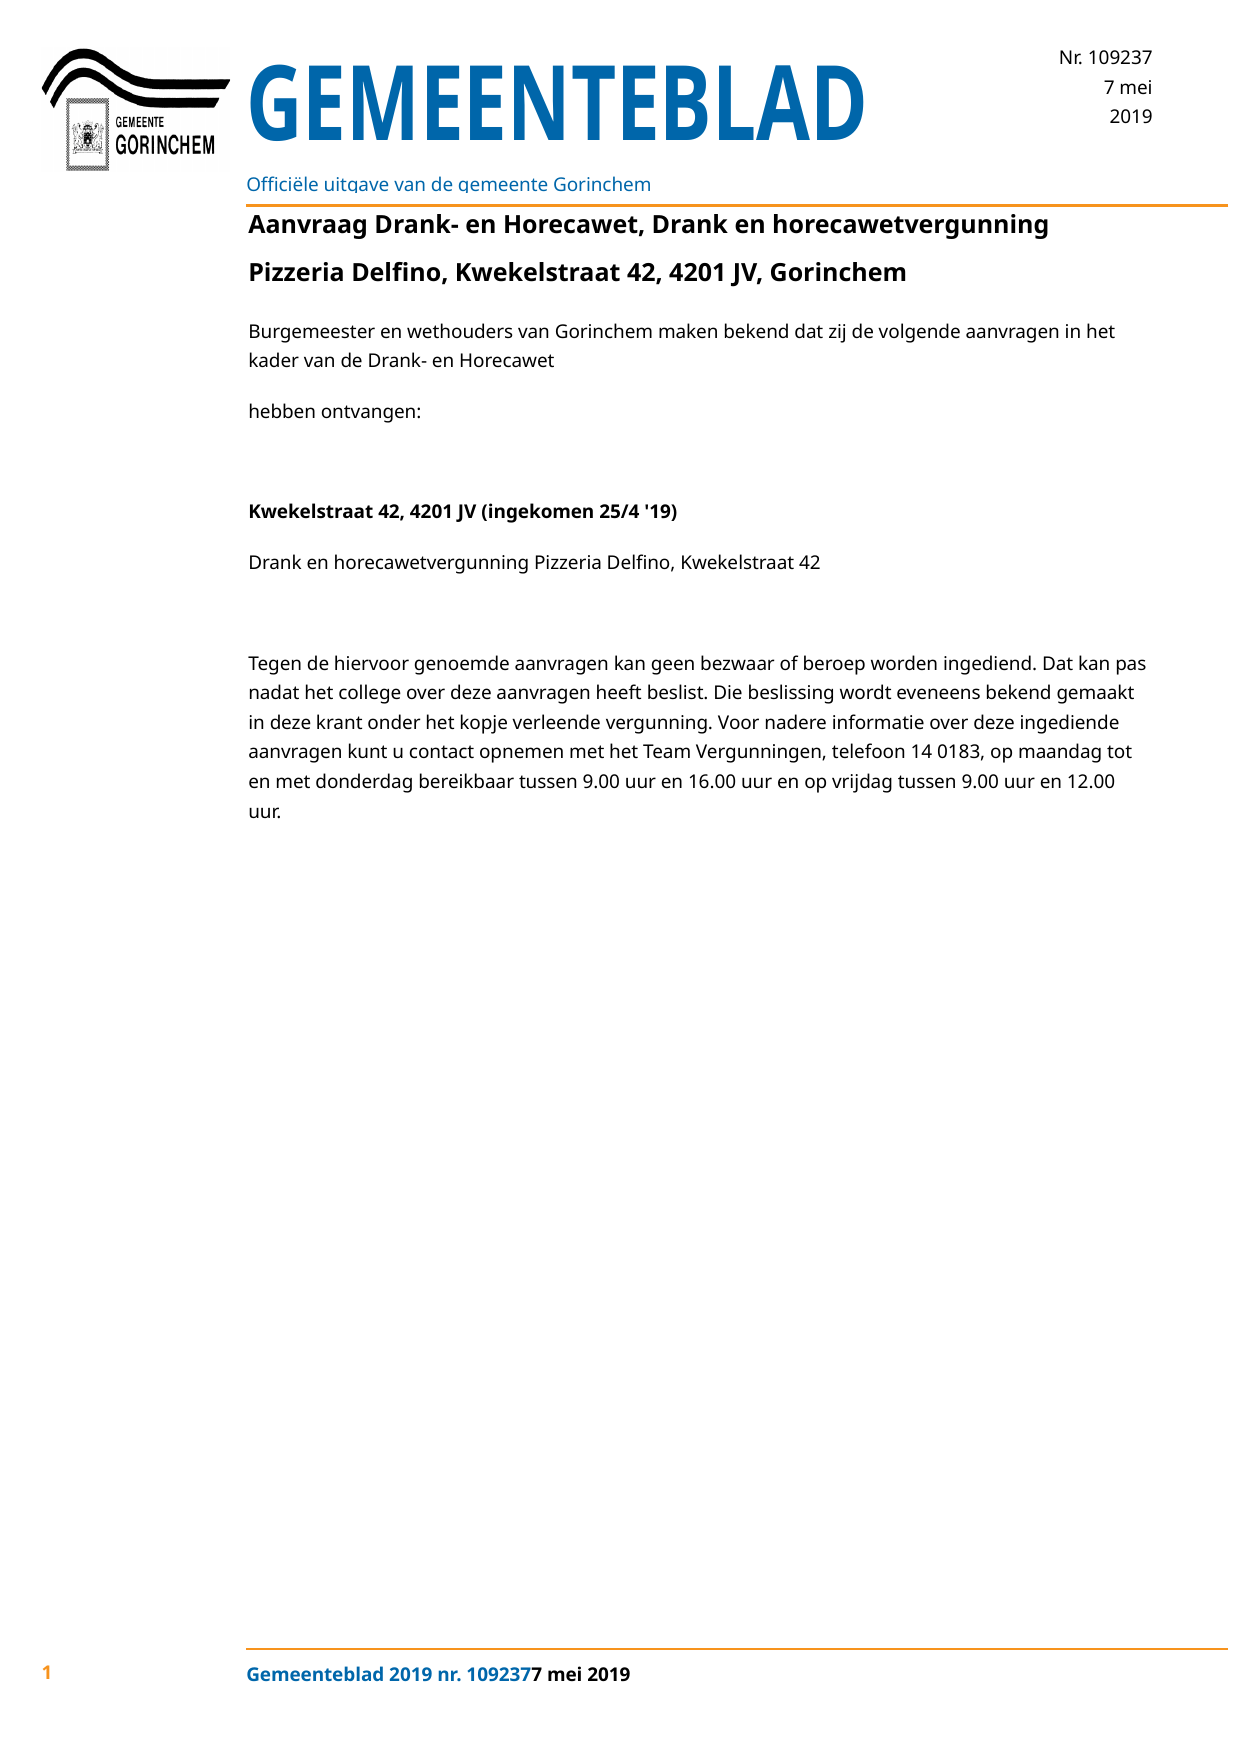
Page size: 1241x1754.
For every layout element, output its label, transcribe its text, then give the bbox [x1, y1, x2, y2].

text Kwekelstraat 42, 4201 JV (ingekomen 25/4 '19) [248, 499, 1152, 524]
picture [41, 47, 231, 172]
text Aanvraag Drank- en Horecawet, Drank en horecawetvergunning Pizzeria Delfino, Kwekelstraat 42, 4201 JV, Gorinchem [248, 207, 1152, 288]
text Burgemeester en wethouders van Gorinchem maken bekend dat zij de volgende aanvragen in het kader van de Drank- en Horecawet [248, 318, 1152, 373]
text Drank en horecawetvergunning Pizzeria Delfino, Kwekelstraat 42 [248, 549, 1152, 575]
text Tegen de hiervoor genoemde aanvragen kan geen bezwaar of beroep worden ingediend. Dat kan pas nadat het college over deze aanvragen heeft beslist. Die beslissing wordt eveneens bekend gemaakt in deze krant onder het kopje verleende vergunning. Voor nadere informatie over deze ingediende aanvragen kunt u contact opnemen met het Team Vergunningen, telefoon 14 0183, op maandag tot en met donderdag bereikbaar tussen 9.00 uur en 16.00 uur en op vrijdag tussen 9.00 uur en 12.00 uur. [248, 650, 1152, 824]
text hebben ontvangen: [248, 398, 1152, 424]
